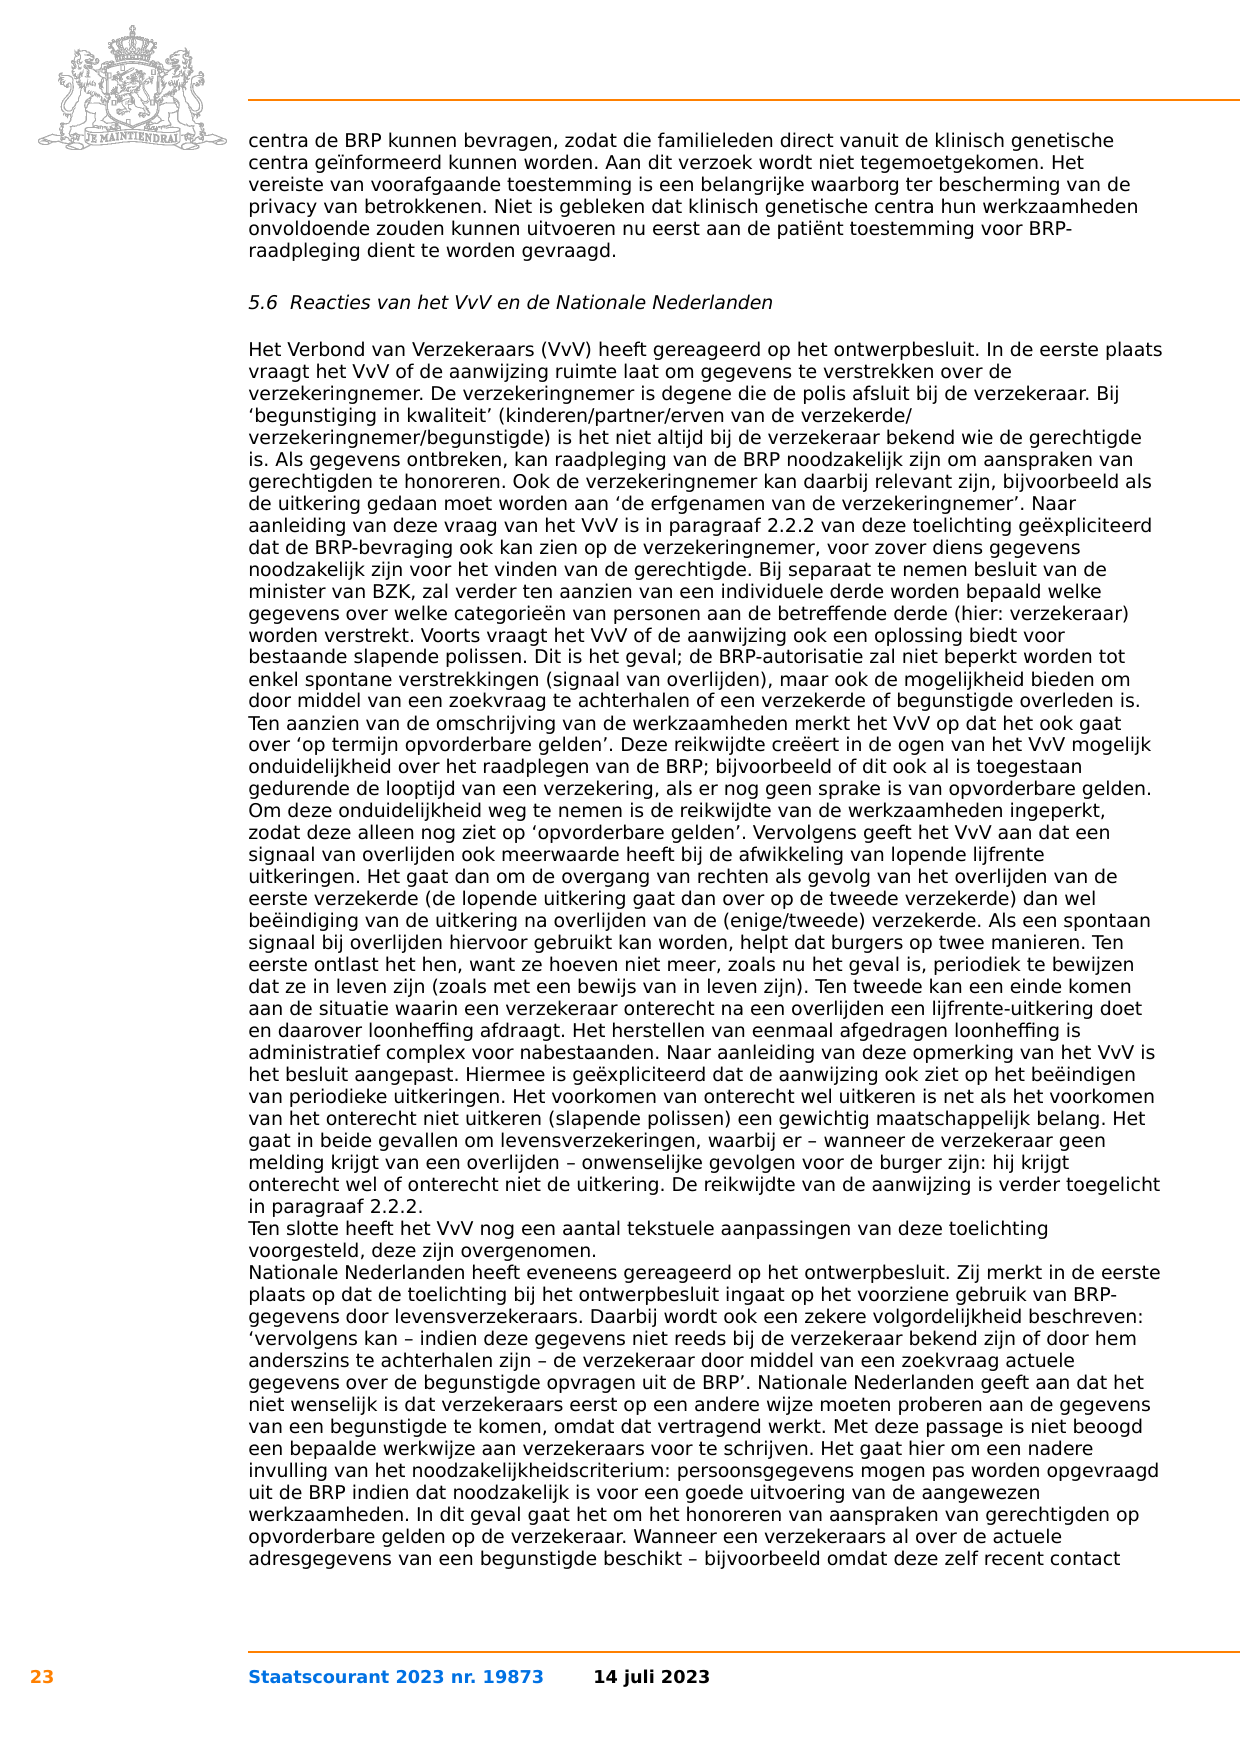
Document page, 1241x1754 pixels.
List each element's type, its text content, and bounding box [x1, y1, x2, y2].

picture [38, 25, 227, 150]
text centra de BRP kunnen bevragen, zodat die familieleden direct vanuit de klinisch genetische centra geïnformeerd kunnen worden. Aan dit verzoek wordt niet tegemoetgekomen. Het vereiste van voorafgaande toestemming is een belangrijke waarborg ter bescherming van de privacy van betrokkenen. Niet is gebleken dat klinisch genetische centra hun werkzaamheden onvoldoende zouden kunnen uitvoeren nu eerst aan de patiënt toestemming voor BRP-raadpleging dient te worden gevraagd. [248, 130, 1163, 262]
text Nationale Nederlanden heeft eveneens gereageerd op het ontwerpbesluit. Zij merkt in de eerste plaats op dat de toelichting bij het ontwerpbesluit ingaat op het voorziene gebruik van BRP-gegevens door levensverzekeraars. Daarbij wordt ook een zekere volgordelijkheid beschreven: ‘vervolgens kan – indien deze gegevens niet reeds bij de verzekeraar bekend zijn of door hem anderszins te achterhalen zijn – de verzekeraar door middel van een zoekvraag actuele gegevens over de begunstigde opvragen uit de BRP’. Nationale Nederlanden geeft aan dat het niet wenselijk is dat verzekeraars eerst op een andere wijze moeten proberen aan de gegevens van een begunstigde te komen, omdat dat vertragend werkt. Met deze passage is niet beoogd een bepaalde werkwijze aan verzekeraars voor te schrijven. Het gaat hier om een nadere invulling van het noodzakelijkheidscriterium: persoonsgegevens mogen pas worden opgevraagd uit de BRP indien dat noodzakelijk is voor een goede uitvoering van de aangewezen werkzaamheden. In dit geval gaat het om het honoreren van aanspraken van gerechtigden op opvorderbare gelden op de verzekeraar. Wanneer een verzekeraars al over de actuele adresgegevens van een begunstigde beschikt – bijvoorbeeld omdat deze zelf recent contact [248, 1262, 1163, 1569]
text Ten slotte heeft het VvV nog een aantal tekstuele aanpassingen van deze toelichting voorgesteld, deze zijn overgenomen. [248, 1218, 1163, 1262]
text Het Verbond van Verzekeraars (VvV) heeft gereageerd op het ontwerpbesluit. In de eerste plaats vraagt het VvV of de aanwijzing ruimte laat om gegevens te verstrekken over de verzekeringnemer. De verzekeringnemer is degene die de polis afsluit bij de verzekeraar. Bij ‘begunstiging in kwaliteit’ (kinderen/partner/erven van de verzekerde/ verzekeringnemer/begunstigde) is het niet altijd bij de verzekeraar bekend wie de gerechtigde is. Als gegevens ontbreken, kan raadpleging van de BRP noodzakelijk zijn om aanspraken van gerechtigden te honoreren. Ook de verzekeringnemer kan daarbij relevant zijn, bijvoorbeeld als de uitkering gedaan moet worden aan ‘de erfgenamen van de verzekeringnemer’. Naar aanleiding van deze vraag van het VvV is in paragraaf 2.2.2 van deze toelichting geëxpliciteerd dat de BRP-bevraging ook kan zien op de verzekeringnemer, voor zover diens gegevens noodzakelijk zijn voor het vinden van de gerechtigde. Bij separaat te nemen besluit van de minister van BZK, zal verder ten aanzien van een individuele derde worden bepaald welke gegevens over welke categorieën van personen aan de betreffende derde (hier: verzekeraar) worden verstrekt. Voorts vraagt het VvV of de aanwijzing ook een oplossing biedt voor bestaande slapende polissen. Dit is het geval; de BRP-autorisatie zal niet beperkt worden tot enkel spontane verstrekkingen (signaal van overlijden), maar ook de mogelijkheid bieden om door middel van een zoekvraag te achterhalen of een verzekerde of begunstigde overleden is. Ten aanzien van de omschrijving van de werkzaamheden merkt het VvV op dat het ook gaat over ‘op termijn opvorderbare gelden’. Deze reikwijdte creëert in de ogen van het VvV mogelijk onduidelijkheid over het raadplegen van de BRP; bijvoorbeeld of dit ook al is toegestaan gedurende de looptijd van een verzekering, als er nog geen sprake is van opvorderbare gelden. Om deze onduidelijkheid weg te nemen is de reikwijdte van de werkzaamheden ingeperkt, zodat deze alleen nog ziet op ‘opvorderbare gelden’. Vervolgens geeft het VvV aan dat een signaal van overlijden ook meerwaarde heeft bij de afwikkeling van lopende lijfrente uitkeringen. Het gaat dan om de overgang van rechten als gevolg van het overlijden van de eerste verzekerde (de lopende uitkering gaat dan over op de tweede verzekerde) dan wel beëindiging van de uitkering na overlijden van de (enige/tweede) verzekerde. Als een spontaan signaal bij overlijden hiervoor gebruikt kan worden, helpt dat burgers op twee manieren. Ten eerste ontlast het hen, want ze hoeven niet meer, zoals nu het geval is, periodiek te bewijzen dat ze in leven zijn (zoals met een bewijs van in leven zijn). Ten tweede kan een einde komen aan de situatie waarin een verzekeraar onterecht na een overlijden een lijfrente-uitkering doet en daarover loonheffing afdraagt. Het herstellen van eenmaal afgedragen loonheffing is administratief complex voor nabestaanden. Naar aanleiding van deze opmerking van het VvV is het besluit aangepast. Hiermee is geëxpliciteerd dat de aanwijzing ook ziet op het beëindigen van periodieke uitkeringen. Het voorkomen van onterecht wel uitkeren is net als het voorkomen van het onterecht niet uitkeren (slapende polissen) een gewichtig maatschappelijk belang. Het gaat in beide gevallen om levensverzekeringen, waarbij er – wanneer de verzekeraar geen melding krijgt van een overlijden – onwenselijke gevolgen voor de burger zijn: hij krijgt onterecht wel of onterecht niet de uitkering. De reikwijdte van de aanwijzing is verder toegelicht in paragraaf 2.2.2. [248, 339, 1163, 1218]
subtitle 5.6 Reacties van het VvV en de Nationale Nederlanden [248, 292, 1163, 314]
